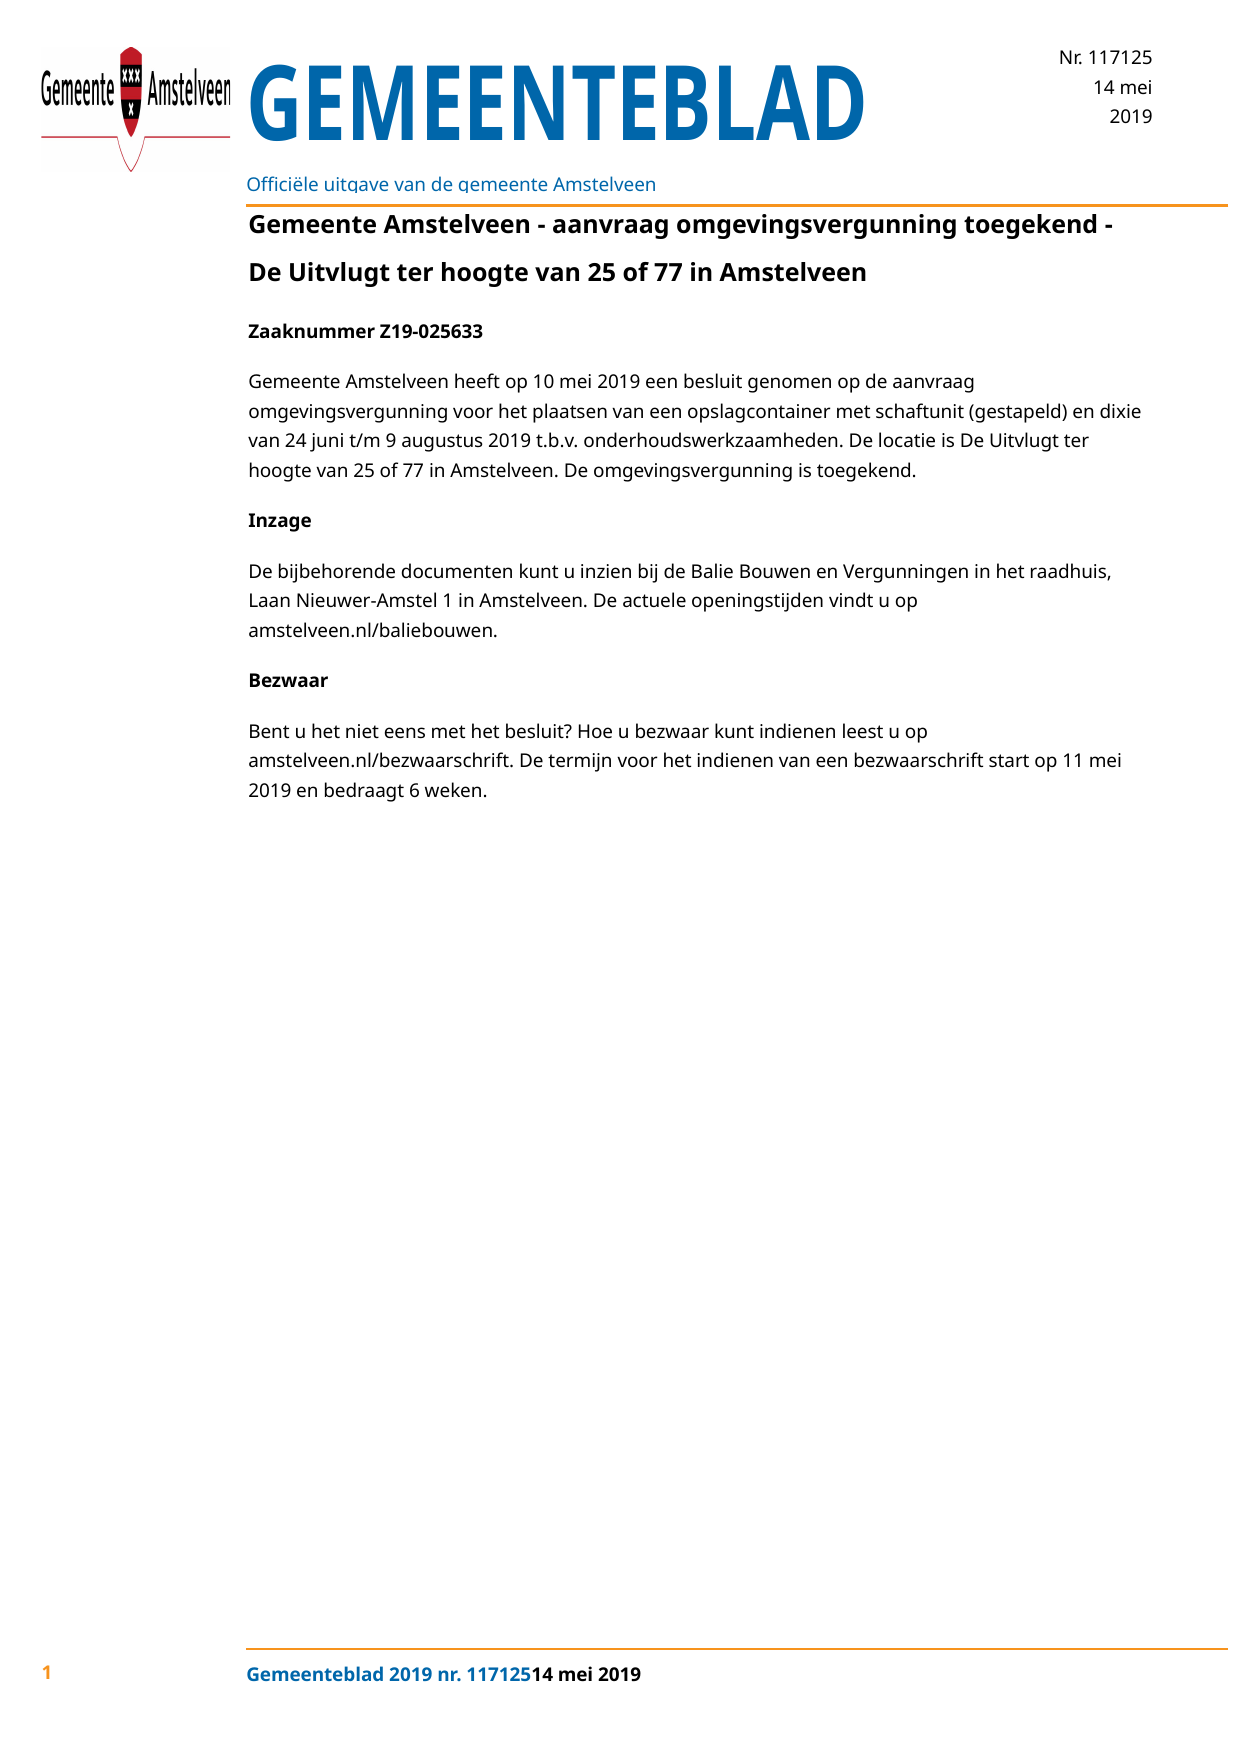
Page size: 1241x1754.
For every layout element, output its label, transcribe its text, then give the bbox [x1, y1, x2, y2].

text Gemeente Amstelveen heeft op 10 mei 2019 een besluit genomen op de aanvraag omgevingsvergunning voor het plaatsen van een opslagcontainer met schaftunit (gestapeld) en dixie van 24 juni t/m 9 augustus 2019 t.b.v. onderhoudswerkzaamheden. De locatie is De Uitvlugt ter hoogte van 25 of 77 in Amstelveen. De omgevingsvergunning is toegekend. [248, 368, 1152, 483]
text Inzage [248, 507, 1152, 533]
text Bezwaar [248, 667, 1152, 693]
text Gemeente Amstelveen - aanvraag omgevingsvergunning toegekend - De Uitvlugt ter hoogte van 25 of 77 in Amstelveen [248, 207, 1152, 288]
picture [41, 47, 231, 172]
text Zaaknummer Z19-025633 [248, 318, 1152, 344]
text De bijbehorende documenten kunt u inzien bij de Balie Bouwen en Vergunningen in het raadhuis, Laan Nieuwer-Amstel 1 in Amstelveen. De actuele openingstijden vindt u op amstelveen.nl/baliebouwen. [248, 558, 1152, 643]
text Bent u het niet eens met het besluit? Hoe u bezwaar kunt indienen leest u op amstelveen.nl/bezwaarschrift. De termijn voor het indienen van een bezwaarschrift start op 11 mei 2019 en bedraagt 6 weken. [248, 718, 1152, 803]
